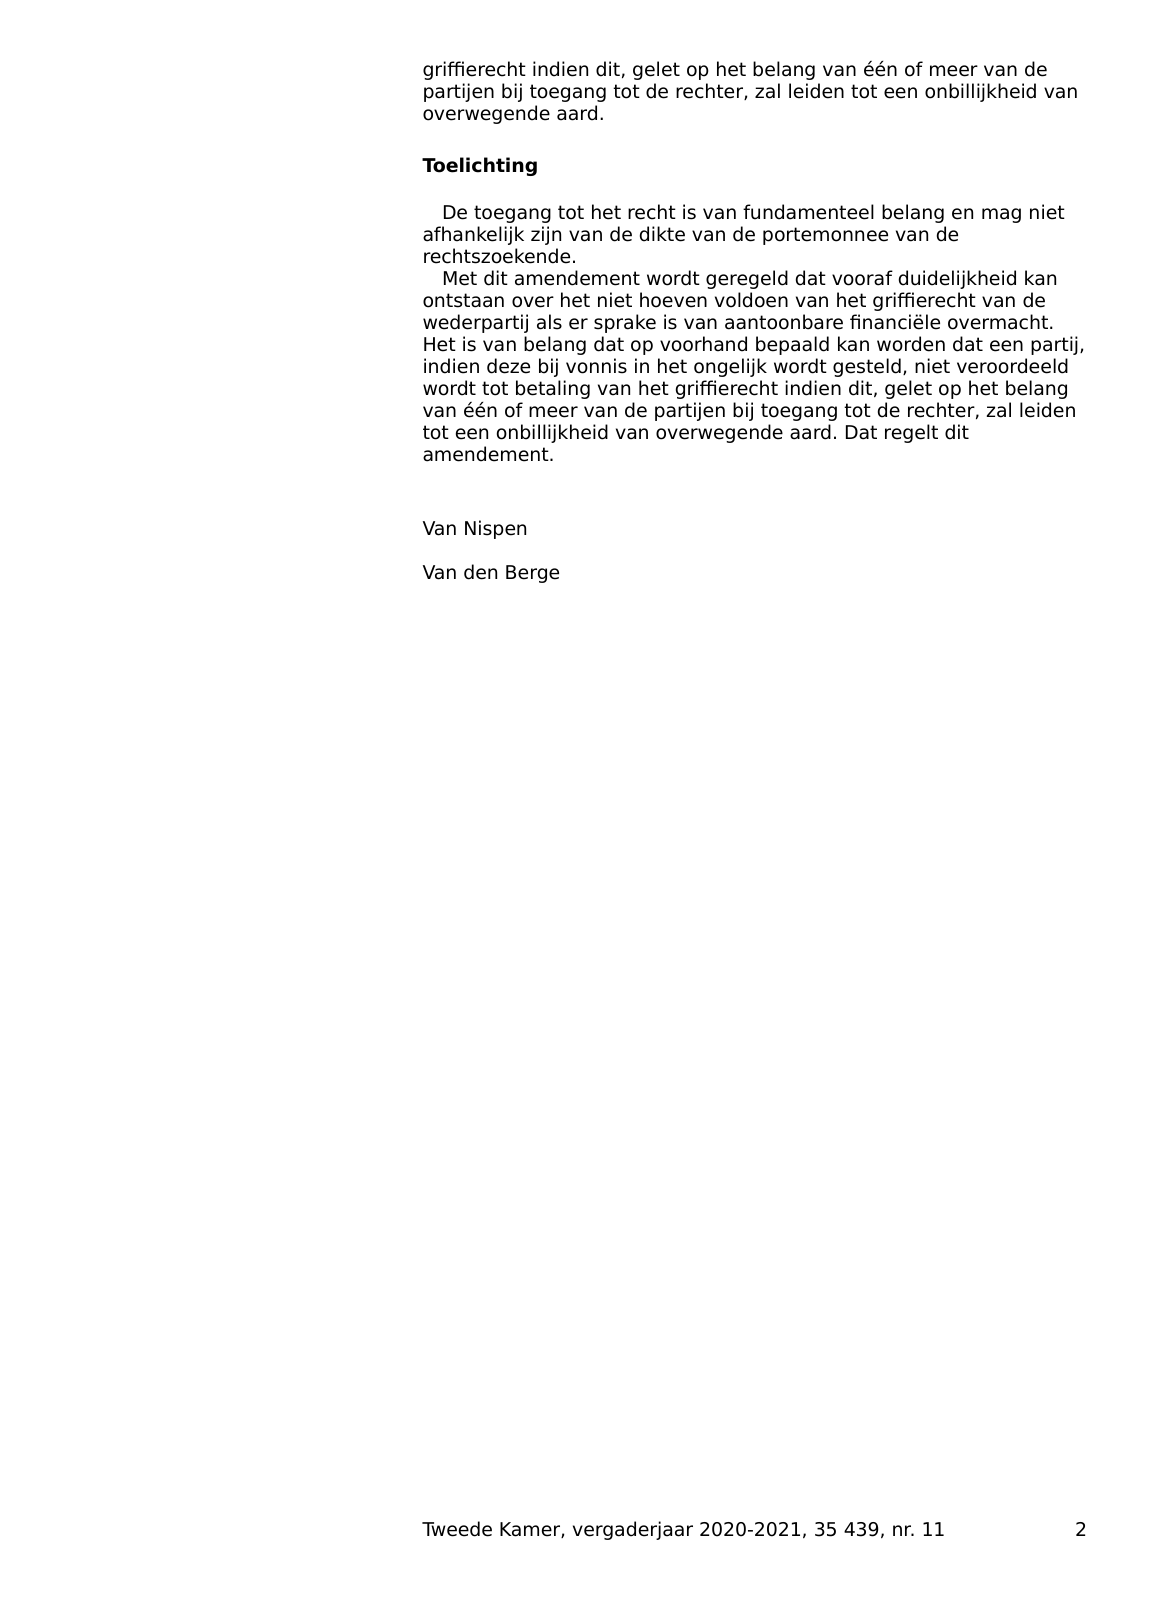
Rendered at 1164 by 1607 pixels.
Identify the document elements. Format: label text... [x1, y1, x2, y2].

text De toegang tot het recht is van fundamenteel belang en mag niet afhankelijk zijn van de dikte van de portemonnee van de rechtszoekende. [422, 202, 1087, 268]
text Met dit amendement wordt geregeld dat vooraf duidelijkheid kan ontstaan over het niet hoeven voldoen van het griffierecht van de wederpartij als er sprake is van aantoonbare financiële overmacht. Het is van belang dat op voorhand bepaald kan worden dat een partij, indien deze bij vonnis in het ongelijk wordt gesteld, niet veroordeeld wordt tot betaling van het griffierecht indien dit, gelet op het belang van één of meer van de partijen bij toegang tot de rechter, zal leiden tot een onbillijkheid van overwegende aard. Dat regelt dit amendement. [422, 268, 1087, 466]
text griffierecht indien dit, gelet op het belang van één of meer van de partijen bij toegang tot de rechter, zal leiden tot een onbillijkheid van overwegende aard. [422, 59, 1087, 125]
subtitle Toelichting [422, 155, 1087, 177]
text Van Nispen Van den Berge [422, 496, 1087, 584]
